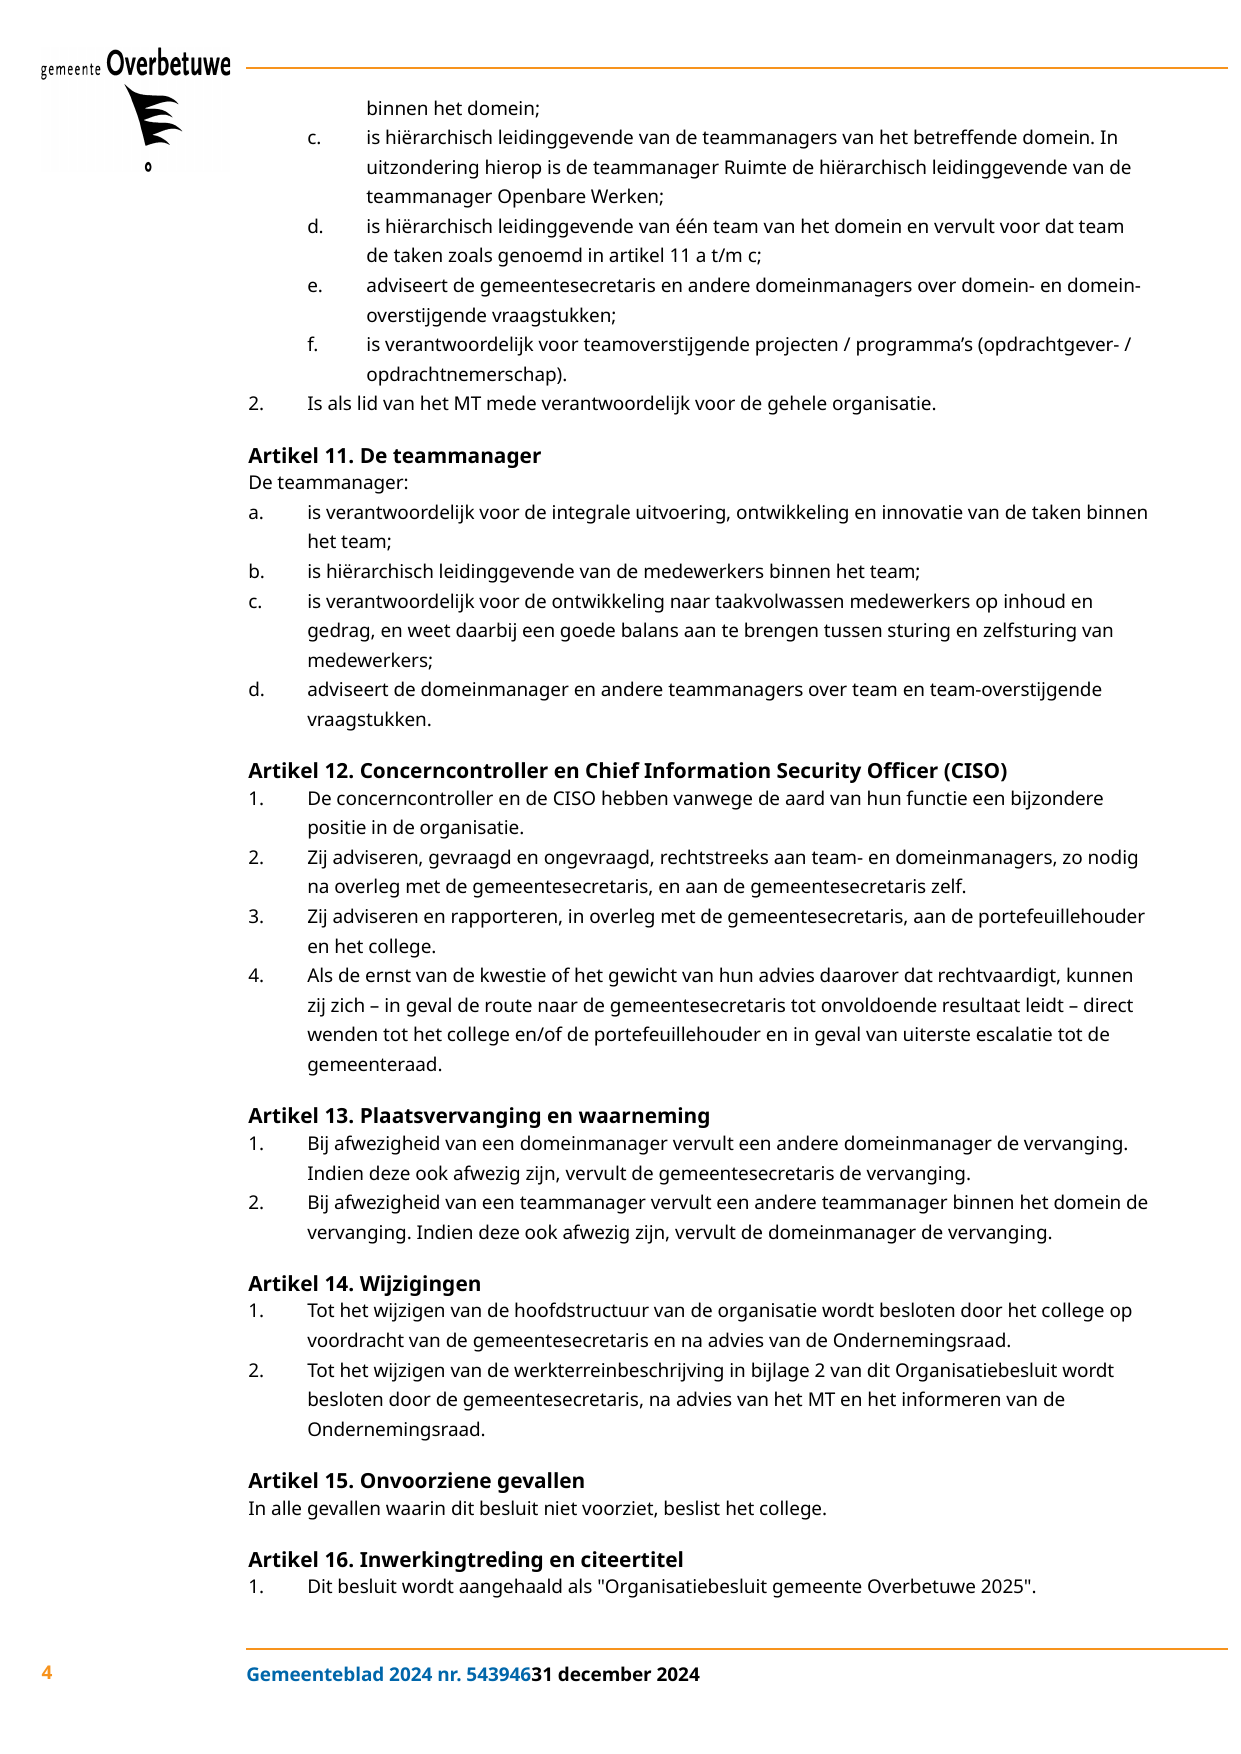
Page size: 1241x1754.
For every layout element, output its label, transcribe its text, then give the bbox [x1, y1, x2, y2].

text In alle gevallen waarin dit besluit niet voorziet, beslist het college. [248, 1495, 1152, 1521]
list is hiërarchisch leidinggevende van de teammanagers van het betreffende domein. In uitzondering hierop is de teammanager Ruimte de hiërarchisch leidinggevende van de teammanager Openbare Werken; [307, 124, 1152, 209]
list Bij afwezigheid van een domeinmanager vervult een andere domeinmanager de vervanging. Indien deze ook afwezig zijn, vervult de gemeentesecretaris de vervanging. [248, 1130, 1152, 1185]
list De concerncontroller en de CISO hebben vanwege de aard van hun functie een bijzondere positie in de organisatie. [248, 785, 1152, 840]
text Artikel 13. Plaatsvervanging en waarneming [248, 1102, 1152, 1130]
text Artikel 12. Concerncontroller en Chief Information Security Officer (CISO) [248, 757, 1152, 785]
text De teammanager: [248, 469, 1152, 495]
list is verantwoordelijk voor de ontwikkeling naar taakvolwassen medewerkers op inhoud en gedrag, en weet daarbij een goede balans aan te brengen tussen sturing en zelfsturing van medewerkers; [248, 588, 1152, 673]
list is verantwoordelijk voor teamoverstijgende projecten / programma’s (opdrachtgever- / opdrachtnemerschap). [307, 331, 1152, 387]
list Tot het wijzigen van de hoofdstructuur van de organisatie wordt besloten door het college op voordracht van de gemeentesecretaris en na advies van de Ondernemingsraad. [248, 1298, 1152, 1353]
text Artikel 11. De teammanager [248, 441, 1152, 469]
picture [41, 47, 231, 172]
text Artikel 16. Inwerkingtreding en citeertitel [248, 1545, 1152, 1574]
list Dit besluit wordt aangehaald als "Organisatiebesluit gemeente Overbetuwe 2025". [248, 1574, 1152, 1599]
list is hiërarchisch leidinggevende van één team van het domein en vervult voor dat team de taken zoals genoemd in artikel 11 a t/m c; [307, 213, 1152, 268]
text Artikel 14. Wijzigingen [248, 1269, 1152, 1298]
list binnen het domein; [307, 95, 1152, 121]
list Zij adviseren en rapporteren, in overleg met de gemeentesecretaris, aan de portefeuillehouder en het college. [248, 903, 1152, 959]
list Is als lid van het MT mede verantwoordelijk voor de gehele organisatie. [248, 391, 1152, 416]
list adviseert de domeinmanager en andere teammanagers over team en team-overstijgende vraagstukken. [248, 677, 1152, 732]
list is verantwoordelijk voor de integrale uitvoering, ontwikkeling en innovatie van de taken binnen het team; [248, 499, 1152, 554]
list is hiërarchisch leidinggevende van de medewerkers binnen het team; [248, 558, 1152, 584]
list Bij afwezigheid van een teammanager vervult een andere teammanager binnen het domein de vervanging. Indien deze ook afwezig zijn, vervult de domeinmanager de vervanging. [248, 1189, 1152, 1244]
list Zij adviseren, gevraagd en ongevraagd, rechtstreeks aan team- en domeinmanagers, zo nodig na overleg met de gemeentesecretaris, en aan de gemeentesecretaris zelf. [248, 844, 1152, 899]
text Artikel 15. Onvoorziene gevallen [248, 1466, 1152, 1495]
list Als de ernst van de kwestie of het gewicht van hun advies daarover dat rechtvaardigt, kunnen zij zich – in geval de route naar de gemeentesecretaris tot onvoldoende resultaat leidt – direct wenden tot het college en/of de portefeuillehouder en in geval van uiterste escalatie tot de gemeenteraad. [248, 962, 1152, 1077]
list adviseert de gemeentesecretaris en andere domeinmanagers over domein- en domein-overstijgende vraagstukken; [307, 272, 1152, 328]
list Tot het wijzigen van de werkterreinbeschrijving in bijlage 2 van dit Organisatiebesluit wordt besloten door de gemeentesecretaris, na advies van het MT en het informeren van de Ondernemingsraad. [248, 1357, 1152, 1442]
